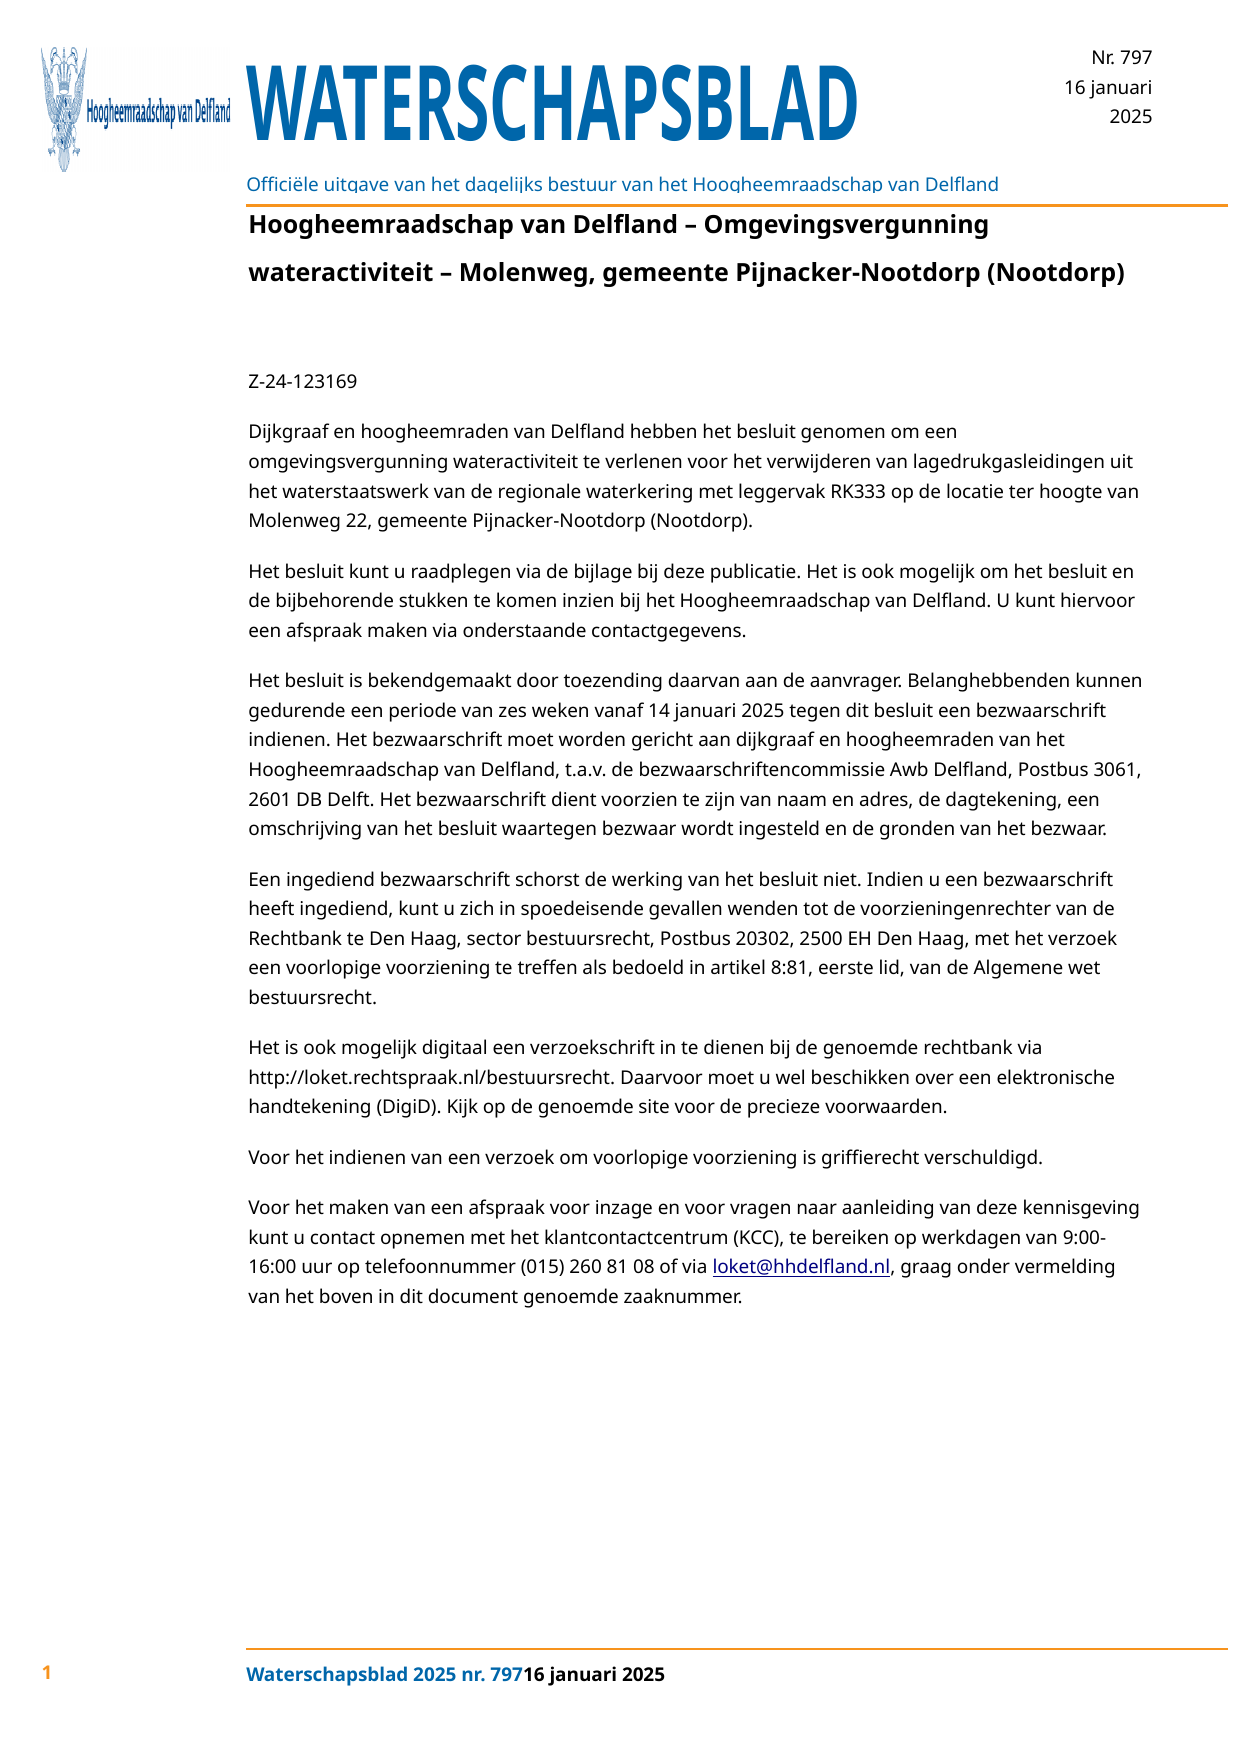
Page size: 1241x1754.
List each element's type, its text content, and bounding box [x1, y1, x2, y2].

text Het besluit is bekendgemaakt door toezending daarvan aan de aanvrager. Belanghebbenden kunnen gedurende een periode van zes weken vanaf 14 januari 2025 tegen dit besluit een bezwaarschrift indienen. Het bezwaarschrift moet worden gericht aan dijkgraaf en hoogheemraden van het Hoogheemraadschap van Delfland, t.a.v. de bezwaarschriftencommissie Awb Delfland, Postbus 3061, 2601 DB Delft. Het bezwaarschrift dient voorzien te zijn van naam en adres, de dagtekening, een omschrijving van het besluit waartegen bezwaar wordt ingesteld en de gronden van het bezwaar. [248, 667, 1152, 841]
text Het besluit kunt u raadplegen via de bijlage bij deze publicatie. Het is ook mogelijk om het besluit en de bijbehorende stukken te komen inzien bij het Hoogheemraadschap van Delfland. U kunt hiervoor een afspraak maken via onderstaande contactgegevens. [248, 558, 1152, 643]
picture [41, 47, 231, 172]
text Voor het indienen van een verzoek om voorlopige voorziening is griffierecht verschuldigd. [248, 1144, 1152, 1170]
text Voor het maken van een afspraak voor inzage en voor vragen naar aanleiding van deze kennisgeving kunt u contact opnemen met het klantcontactcentrum (KCC), te bereiken op werkdagen van 9:00-16:00 uur op telefoonnummer (015) 260 81 08 of via loket@hhdelfland.nl, graag onder vermelding van het boven in dit document genoemde zaaknummer. [248, 1194, 1152, 1309]
text Z-24-123169 [248, 368, 1152, 394]
text Het is ook mogelijk digitaal een verzoekschrift in te dienen bij de genoemde rechtbank via http://loket.rechtspraak.nl/bestuursrecht. Daarvoor moet u wel beschikken over een elektronische handtekening (DigiD). Kijk op de genoemde site voor de precieze voorwaarden. [248, 1034, 1152, 1119]
text Een ingediend bezwaarschrift schorst de werking van het besluit niet. Indien u een bezwaarschrift heeft ingediend, kunt u zich in spoedeisende gevallen wenden tot de voorzieningenrechter van de Rechtbank te Den Haag, sector bestuursrecht, Postbus 20302, 2500 EH Den Haag, met het verzoek een voorlopige voorziening te treffen als bedoeld in artikel 8:81, eerste lid, van de Algemene wet bestuursrecht. [248, 866, 1152, 1010]
text Dijkgraaf en hoogheemraden van Delfland hebben het besluit genomen om een omgevingsvergunning wateractiviteit te verlenen voor het verwijderen van lagedrukgasleidingen uit het waterstaatswerk van de regionale waterkering met leggervak RK333 op de locatie ter hoogte van Molenweg 22, gemeente Pijnacker-Nootdorp (Nootdorp). [248, 419, 1152, 533]
text Hoogheemraadschap van Delfland – Omgevingsvergunning wateractiviteit – Molenweg, gemeente Pijnacker-Nootdorp (Nootdorp) [248, 207, 1152, 288]
